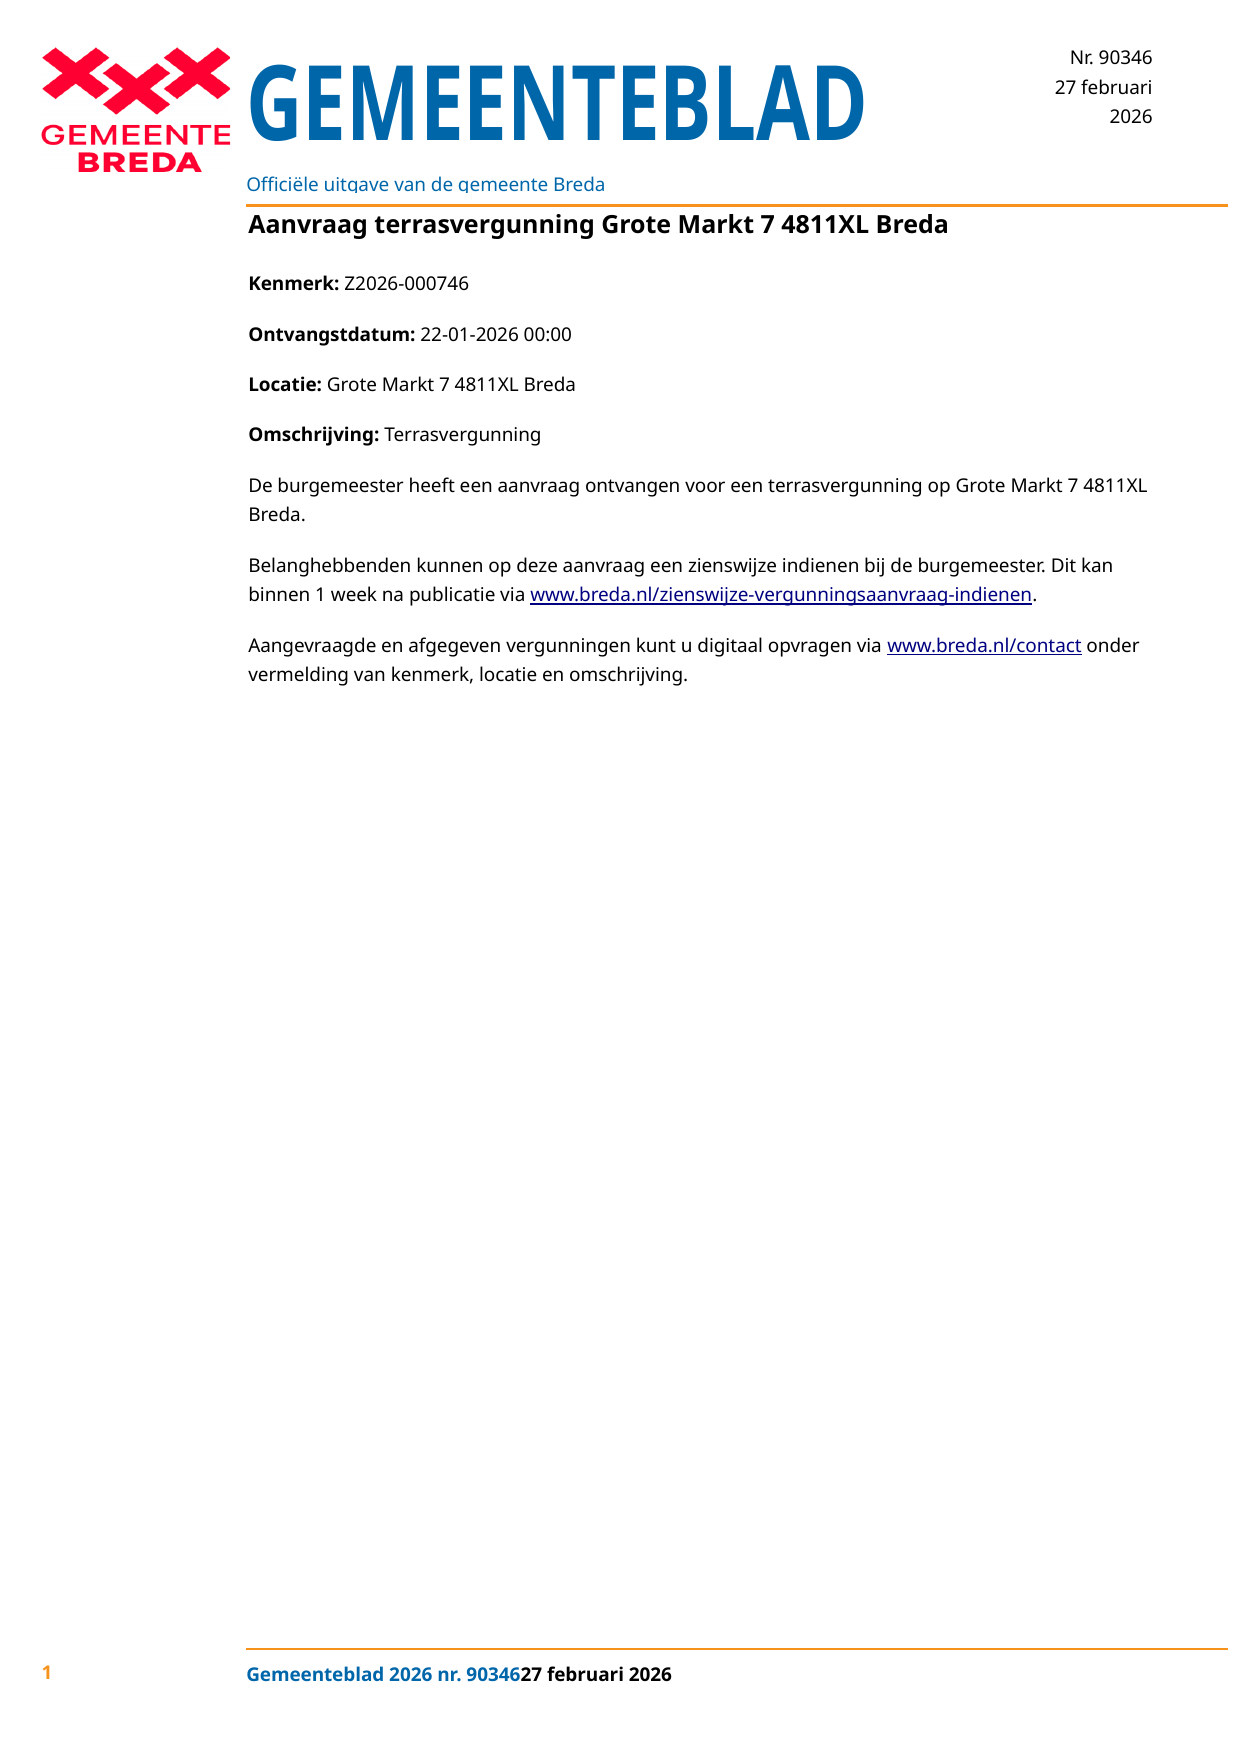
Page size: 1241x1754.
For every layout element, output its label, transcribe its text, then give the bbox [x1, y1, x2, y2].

text Kenmerk: Z2026-000746 [248, 270, 1152, 296]
text Belanghebbenden kunnen op deze aanvraag een zienswijze indienen bij de burgemeester. Dit kan binnen 1 week na publicatie via www.breda.nl/zienswijze-vergunningsaanvraag-indienen. [248, 552, 1152, 607]
text Aanvraag terrasvergunning Grote Markt 7 4811XL Breda [248, 207, 1152, 241]
text Aangevraagde en afgegeven vergunningen kunt u digitaal opvragen via www.breda.nl/contact onder vermelding van kenmerk, locatie en omschrijving. [248, 632, 1152, 687]
text Ontvangstdatum: 22-01-2026 00:00 [248, 321, 1152, 346]
text Omschrijving: Terrasvergunning [248, 422, 1152, 447]
text Locatie: Grote Markt 7 4811XL Breda [248, 371, 1152, 397]
picture [41, 47, 231, 172]
text De burgemeester heeft een aanvraag ontvangen voor een terrasvergunning op Grote Markt 7 4811XL Breda. [248, 472, 1152, 527]
